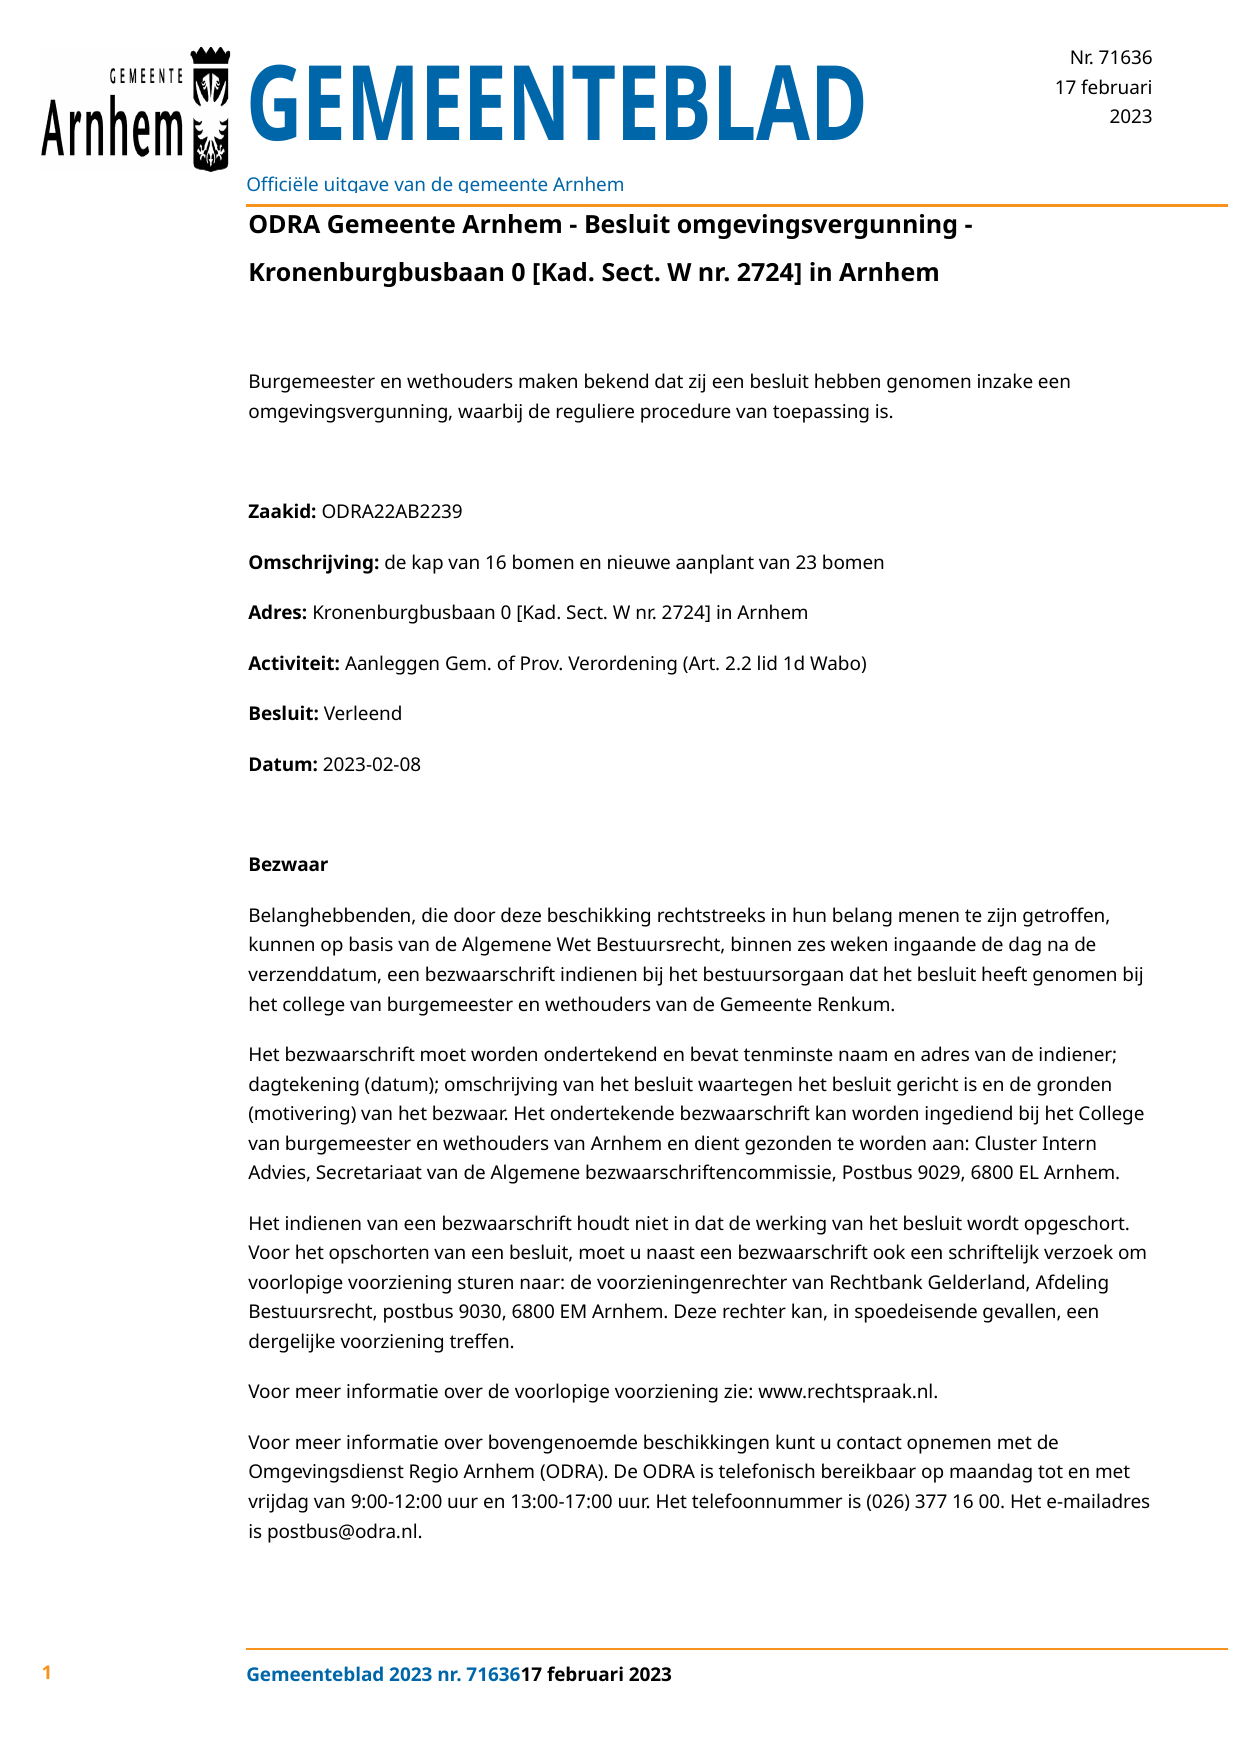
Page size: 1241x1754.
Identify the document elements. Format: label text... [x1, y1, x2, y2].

text Bezwaar [248, 852, 1152, 877]
text Voor meer informatie over de voorlopige voorziening zie: www.rechtspraak.nl. [248, 1379, 1152, 1404]
text Besluit: Verleend [248, 700, 1152, 726]
text Datum: 2023-02-08 [248, 751, 1152, 777]
picture [41, 47, 231, 172]
text Het bezwaarschrift moet worden ondertekend en bevat tenminste naam en adres van de indiener; dagtekening (datum); omschrijving van het besluit waartegen het besluit gericht is en de gronden (motivering) van het bezwaar. Het ondertekende bezwaarschrift kan worden ingediend bij het College van burgemeester en wethouders van Arnhem en dient gezonden te worden aan: Cluster Intern Advies, Secretariaat van de Algemene bezwaarschriftencommissie, Postbus 9029, 6800 EL Arnhem. [248, 1041, 1152, 1185]
text Adres: Kronenburgbusbaan 0 [Kad. Sect. W nr. 2724] in Arnhem [248, 599, 1152, 625]
text ODRA Gemeente Arnhem - Besluit omgevingsvergunning - Kronenburgbusbaan 0 [Kad. Sect. W nr. 2724] in Arnhem [248, 207, 1152, 288]
text Zaakid: ODRA22AB2239 [248, 499, 1152, 524]
text Omschrijving: de kap van 16 bomen en nieuwe aanplant van 23 bomen [248, 549, 1152, 575]
text Activiteit: Aanleggen Gem. of Prov. Verordening (Art. 2.2 lid 1d Wabo) [248, 650, 1152, 676]
text Het indienen van een bezwaarschrift houdt niet in dat de werking van het besluit wordt opgeschort. Voor het opschorten van een besluit, moet u naast een bezwaarschrift ook een schriftelijk verzoek om voorlopige voorziening sturen naar: de voorzieningenrechter van Rechtbank Gelderland, Afdeling Bestuursrecht, postbus 9030, 6800 EM Arnhem. Deze rechter kan, in spoedeisende gevallen, een dergelijke voorziening treffen. [248, 1210, 1152, 1354]
text Belanghebbenden, die door deze beschikking rechtstreeks in hun belang menen te zijn getroffen, kunnen op basis van de Algemene Wet Bestuursrecht, binnen zes weken ingaande de dag na de verzenddatum, een bezwaarschrift indienen bij het bestuursorgaan dat het besluit heeft genomen bij het college van burgemeester en wethouders van de Gemeente Renkum. [248, 902, 1152, 1017]
text Voor meer informatie over bovengenoemde beschikkingen kunt u contact opnemen met de Omgevingsdienst Regio Arnhem (ODRA). De ODRA is telefonisch bereikbaar op maandag tot en met vrijdag van 9:00-12:00 uur en 13:00-17:00 uur. Het telefoonnummer is (026) 377 16 00. Het e-mailadres is postbus@odra.nl. [248, 1429, 1152, 1544]
text Burgemeester en wethouders maken bekend dat zij een besluit hebben genomen inzake een omgevingsvergunning, waarbij de reguliere procedure van toepassing is. [248, 368, 1152, 424]
